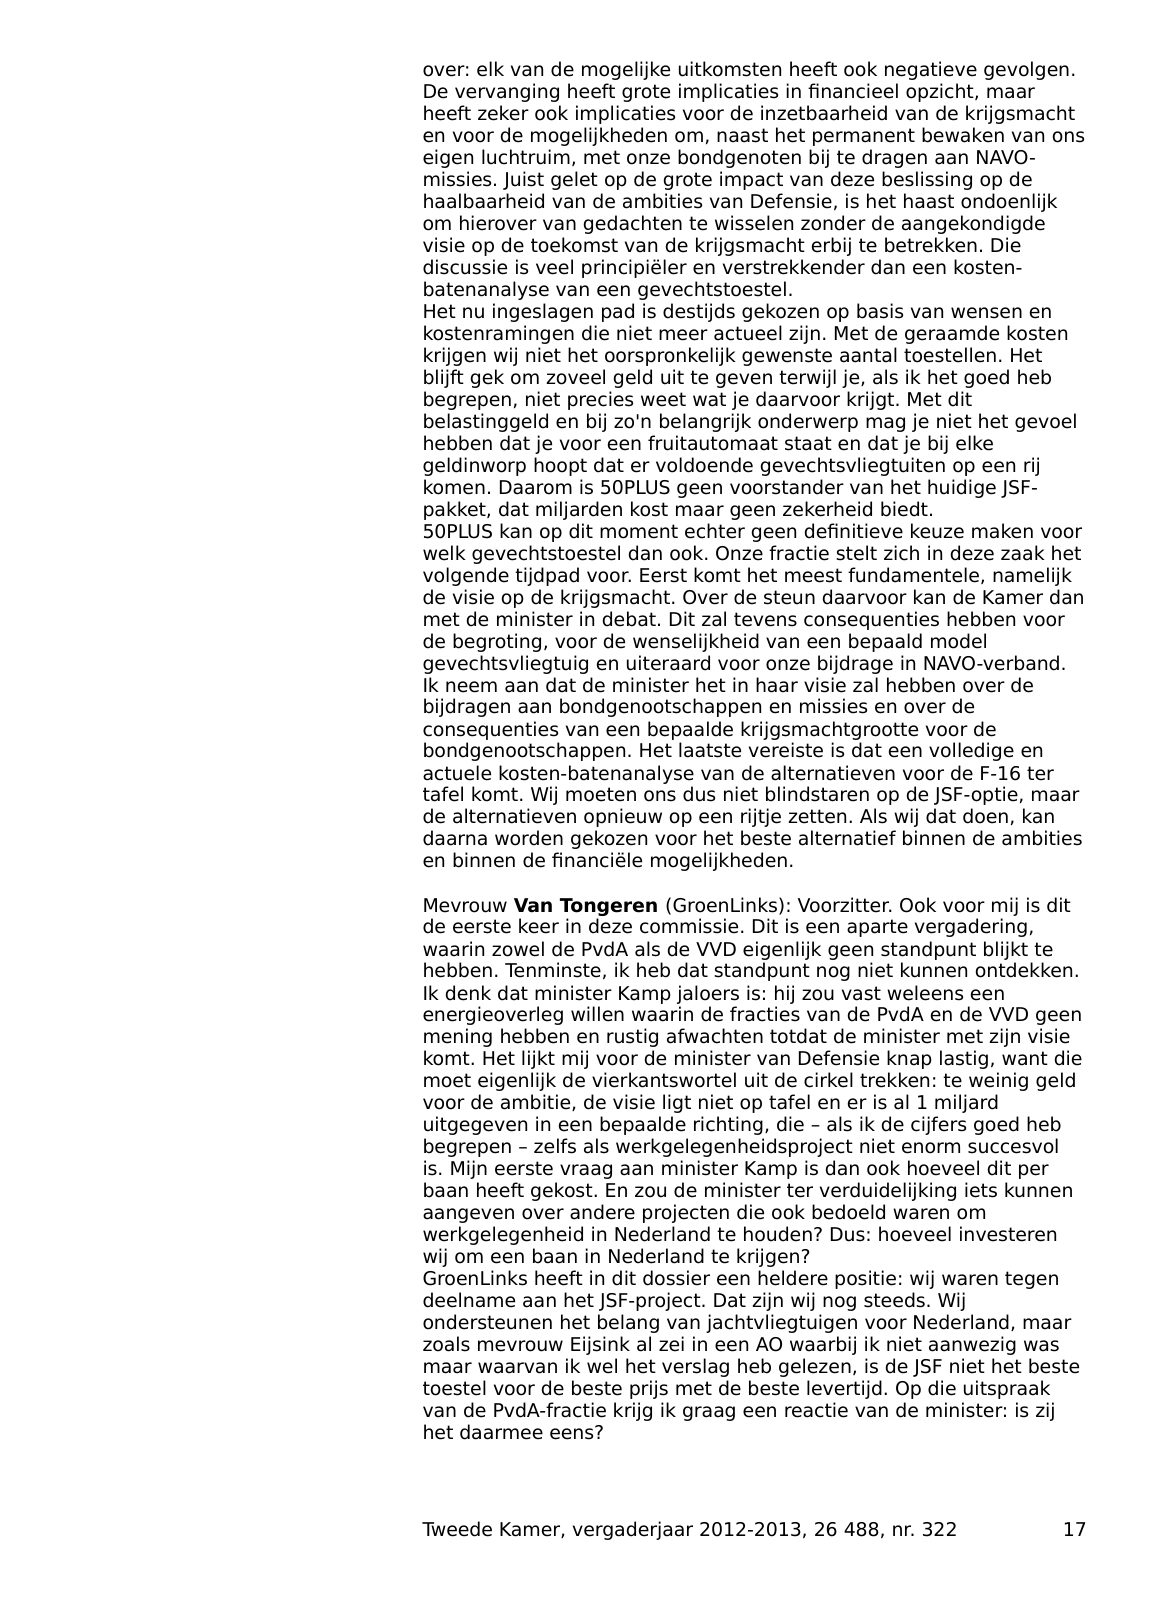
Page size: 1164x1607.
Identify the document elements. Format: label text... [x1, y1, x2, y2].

text 50PLUS kan op dit moment echter geen definitieve keuze maken voor welk gevechtstoestel dan ook. Onze fractie stelt zich in deze zaak het volgende tijdpad voor. Eerst komt het meest fundamentele, namelijk de visie op de krijgsmacht. Over de steun daarvoor kan de Kamer dan met de minister in debat. Dit zal tevens consequenties hebben voor de begroting, voor de wenselijkheid van een bepaald model gevechtsvliegtuig en uiteraard voor onze bijdrage in NAVO-verband. Ik neem aan dat de minister het in haar visie zal hebben over de bijdragen aan bondgenootschappen en missies en over de consequenties van een bepaalde krijgsmachtgrootte voor de bondgenootschappen. Het laatste vereiste is dat een volledige en actuele kosten-batenanalyse van de alternatieven voor de F-16 ter tafel komt. Wij moeten ons dus niet blindstaren op de JSF-optie, maar de alternatieven opnieuw op een rijtje zetten. Als wij dat doen, kan daarna worden gekozen voor het beste alternatief binnen de ambities en binnen de financiële mogelijkheden. [422, 521, 1087, 872]
text over: elk van de mogelijke uitkomsten heeft ook negatieve gevolgen. De vervanging heeft grote implicaties in financieel opzicht, maar heeft zeker ook implicaties voor de inzetbaarheid van de krijgsmacht en voor de mogelijkheden om, naast het permanent bewaken van ons eigen luchtruim, met onze bondgenoten bij te dragen aan NAVO-missies. Juist gelet op de grote impact van deze beslissing op de haalbaarheid van de ambities van Defensie, is het haast ondoenlijk om hierover van gedachten te wisselen zonder de aangekondigde visie op de toekomst van de krijgsmacht erbij te betrekken. Die discussie is veel principiëler en verstrekkender dan een kosten-batenanalyse van een gevechtstoestel. [422, 59, 1087, 301]
text Mevrouw Van Tongeren (GroenLinks): Voorzitter. Ook voor mij is dit de eerste keer in deze commissie. Dit is een aparte vergadering, waarin zowel de PvdA als de VVD eigenlijk geen standpunt blijkt te hebben. Tenminste, ik heb dat standpunt nog niet kunnen ontdekken. Ik denk dat minister Kamp jaloers is: hij zou vast weleens een energieoverleg willen waarin de fracties van de PvdA en de VVD geen mening hebben en rustig afwachten totdat de minister met zijn visie komt. Het lijkt mij voor de minister van Defensie knap lastig, want die moet eigenlijk de vierkantswortel uit de cirkel trekken: te weinig geld voor de ambitie, de visie ligt niet op tafel en er is al 1 miljard uitgegeven in een bepaalde richting, die – als ik de cijfers goed heb begrepen – zelfs als werkgelegenheidsproject niet enorm succesvol is. Mijn eerste vraag aan minister Kamp is dan ook hoeveel dit per baan heeft gekost. En zou de minister ter verduidelijking iets kunnen aangeven over andere projecten die ook bedoeld waren om werkgelegenheid in Nederland te houden? Dus: hoeveel investeren wij om een baan in Nederland te krijgen? [422, 894, 1087, 1268]
text GroenLinks heeft in dit dossier een heldere positie: wij waren tegen deelname aan het JSF-project. Dat zijn wij nog steeds. Wij ondersteunen het belang van jachtvliegtuigen voor Nederland, maar zoals mevrouw Eijsink al zei in een AO waarbij ik niet aanwezig was maar waarvan ik wel het verslag heb gelezen, is de JSF niet het beste toestel voor de beste prijs met de beste levertijd. Op die uitspraak van de PvdA-fractie krijg ik graag een reactie van de minister: is zij het daarmee eens? [422, 1268, 1087, 1444]
text Het nu ingeslagen pad is destijds gekozen op basis van wensen en kostenramingen die niet meer actueel zijn. Met de geraamde kosten krijgen wij niet het oorspronkelijk gewenste aantal toestellen. Het blijft gek om zoveel geld uit te geven terwijl je, als ik het goed heb begrepen, niet precies weet wat je daarvoor krijgt. Met dit belastinggeld en bij zo'n belangrijk onderwerp mag je niet het gevoel hebben dat je voor een fruitautomaat staat en dat je bij elke geldinworp hoopt dat er voldoende gevechtsvliegtuiten op een rij komen. Daarom is 50PLUS geen voorstander van het huidige JSF-pakket, dat miljarden kost maar geen zekerheid biedt. [422, 301, 1087, 521]
